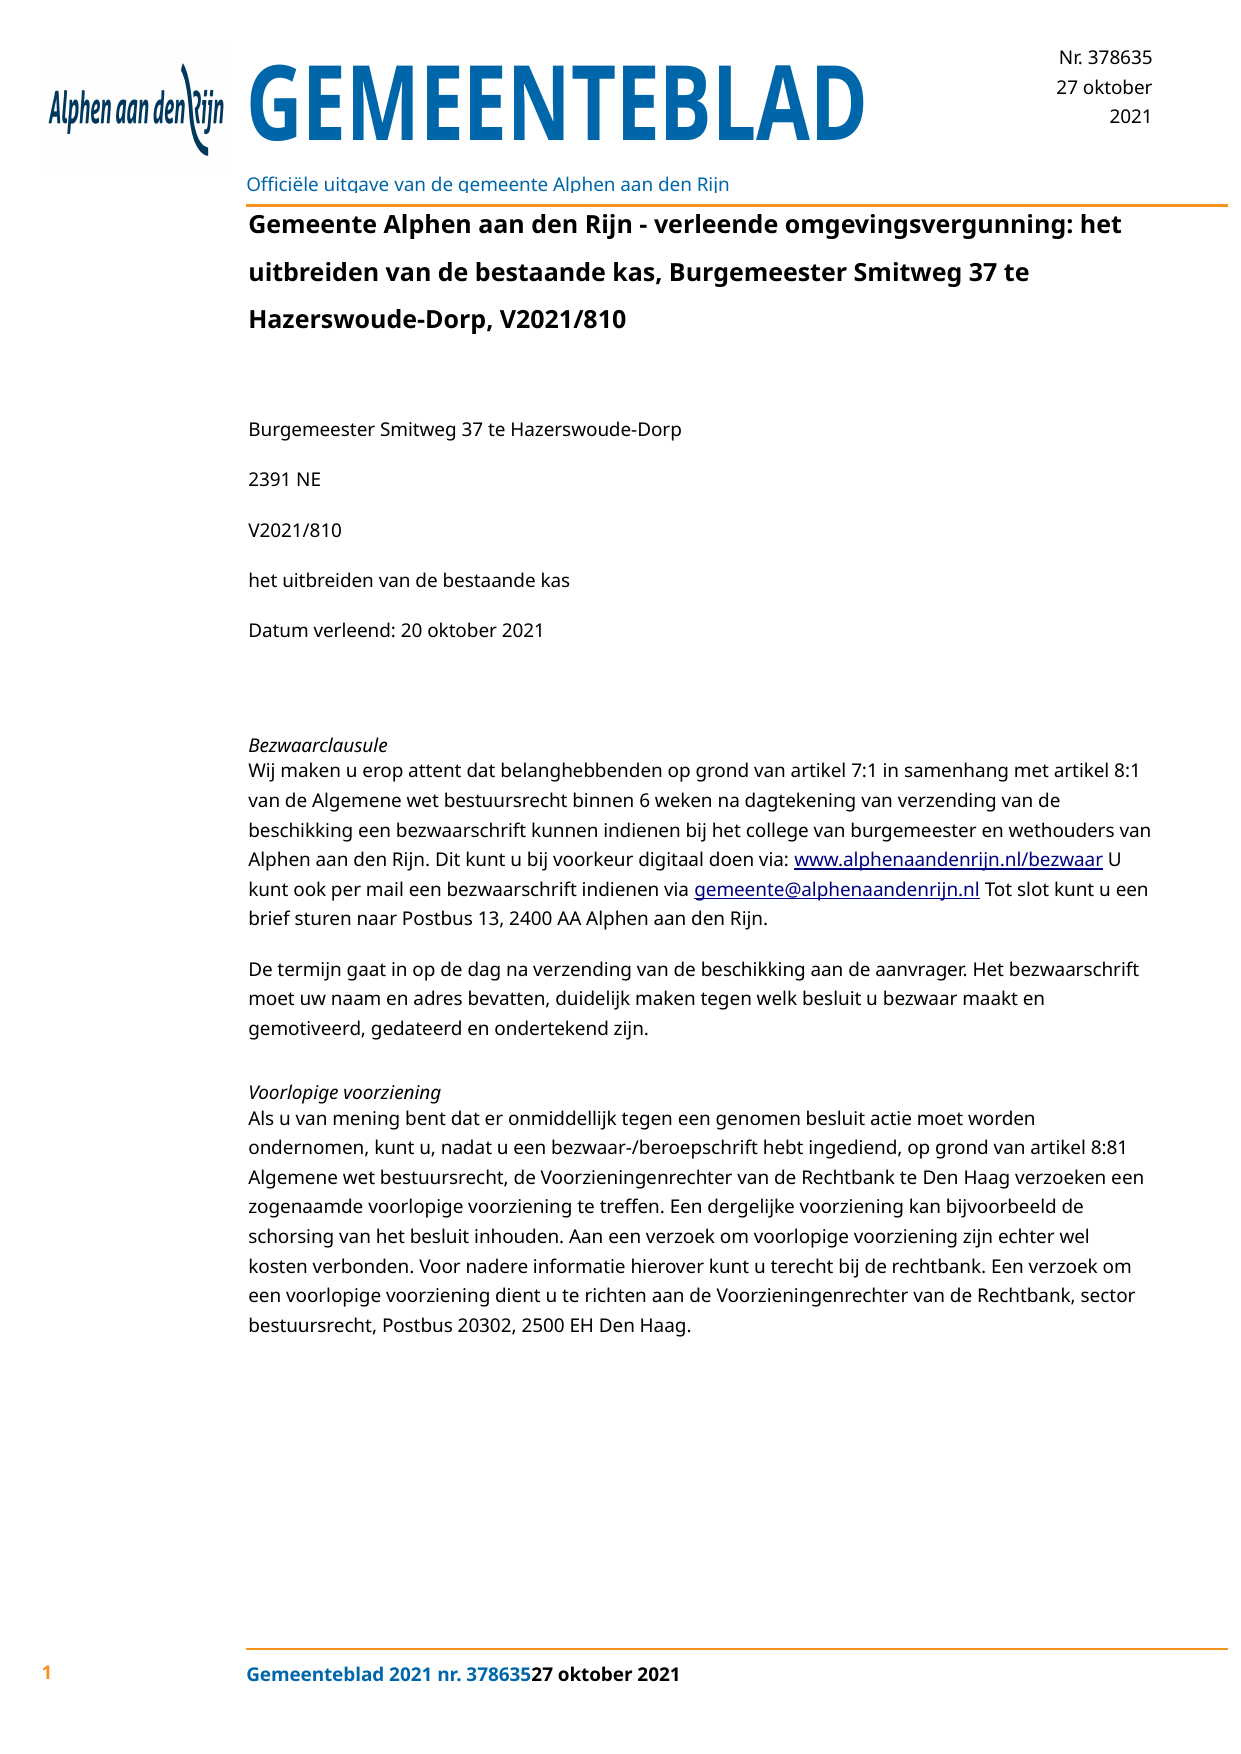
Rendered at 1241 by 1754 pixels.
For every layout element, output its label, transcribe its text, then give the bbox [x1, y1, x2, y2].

text Datum verleend: 20 oktober 2021 [248, 618, 1152, 643]
text Voorlopige voorziening [248, 1079, 1152, 1105]
text Als u van mening bent dat er onmiddellijk tegen een genomen besluit actie moet worden ondernomen, kunt u, nadat u een bezwaar-/beroepschrift hebt ingediend, op grond van artikel 8:81 Algemene wet bestuursrecht, de Voorzieningenrechter van de Rechtbank te Den Haag verzoeken een zogenaamde voorlopige voorziening te treffen. Een dergelijke voorziening kan bijvoorbeeld de schorsing van het besluit inhouden. Aan een verzoek om voorlopige voorziening zijn echter wel kosten verbonden. Voor nadere informatie hierover kunt u terecht bij de rechtbank. Een verzoek om een voorlopige voorziening dient u te richten aan de Voorzieningenrechter van de Rechtbank, sector bestuursrecht, Postbus 20302, 2500 EH Den Haag. [248, 1105, 1152, 1338]
text V2021/810 [248, 517, 1152, 542]
picture [41, 47, 231, 172]
text De termijn gaat in op de dag na verzending van de beschikking aan de aanvrager. Het bezwaarschrift moet uw naam en adres bevatten, duidelijk maken tegen welk besluit u bezwaar maakt en gemotiveerd, gedateerd en ondertekend zijn. [248, 956, 1152, 1041]
text Bezwaarclausule [248, 732, 1152, 758]
text Burgemeester Smitweg 37 te Hazerswoude-Dorp [248, 416, 1152, 442]
text Gemeente Alphen aan den Rijn - verleende omgevingsvergunning: het uitbreiden van de bestaande kas, Burgemeester Smitweg 37 te Hazerswoude-Dorp, V2021/810 [248, 207, 1152, 336]
text 2391 NE [248, 466, 1152, 492]
text het uitbreiden van de bestaande kas [248, 567, 1152, 593]
text Wij maken u erop attent dat belanghebbenden op grond van artikel 7:1 in samenhang met artikel 8:1 van de Algemene wet bestuursrecht binnen 6 weken na dagtekening van verzending van de beschikking een bezwaarschrift kunnen indienen bij het college van burgemeester en wethouders van Alphen aan den Rijn. Dit kunt u bij voorkeur digitaal doen via: www.alphenaandenrijn.nl/bezwaar U kunt ook per mail een bezwaarschrift indienen via gemeente@alphenaandenrijn.nl Tot slot kunt u een brief sturen naar Postbus 13, 2400 AA Alphen aan den Rijn. [248, 758, 1152, 931]
